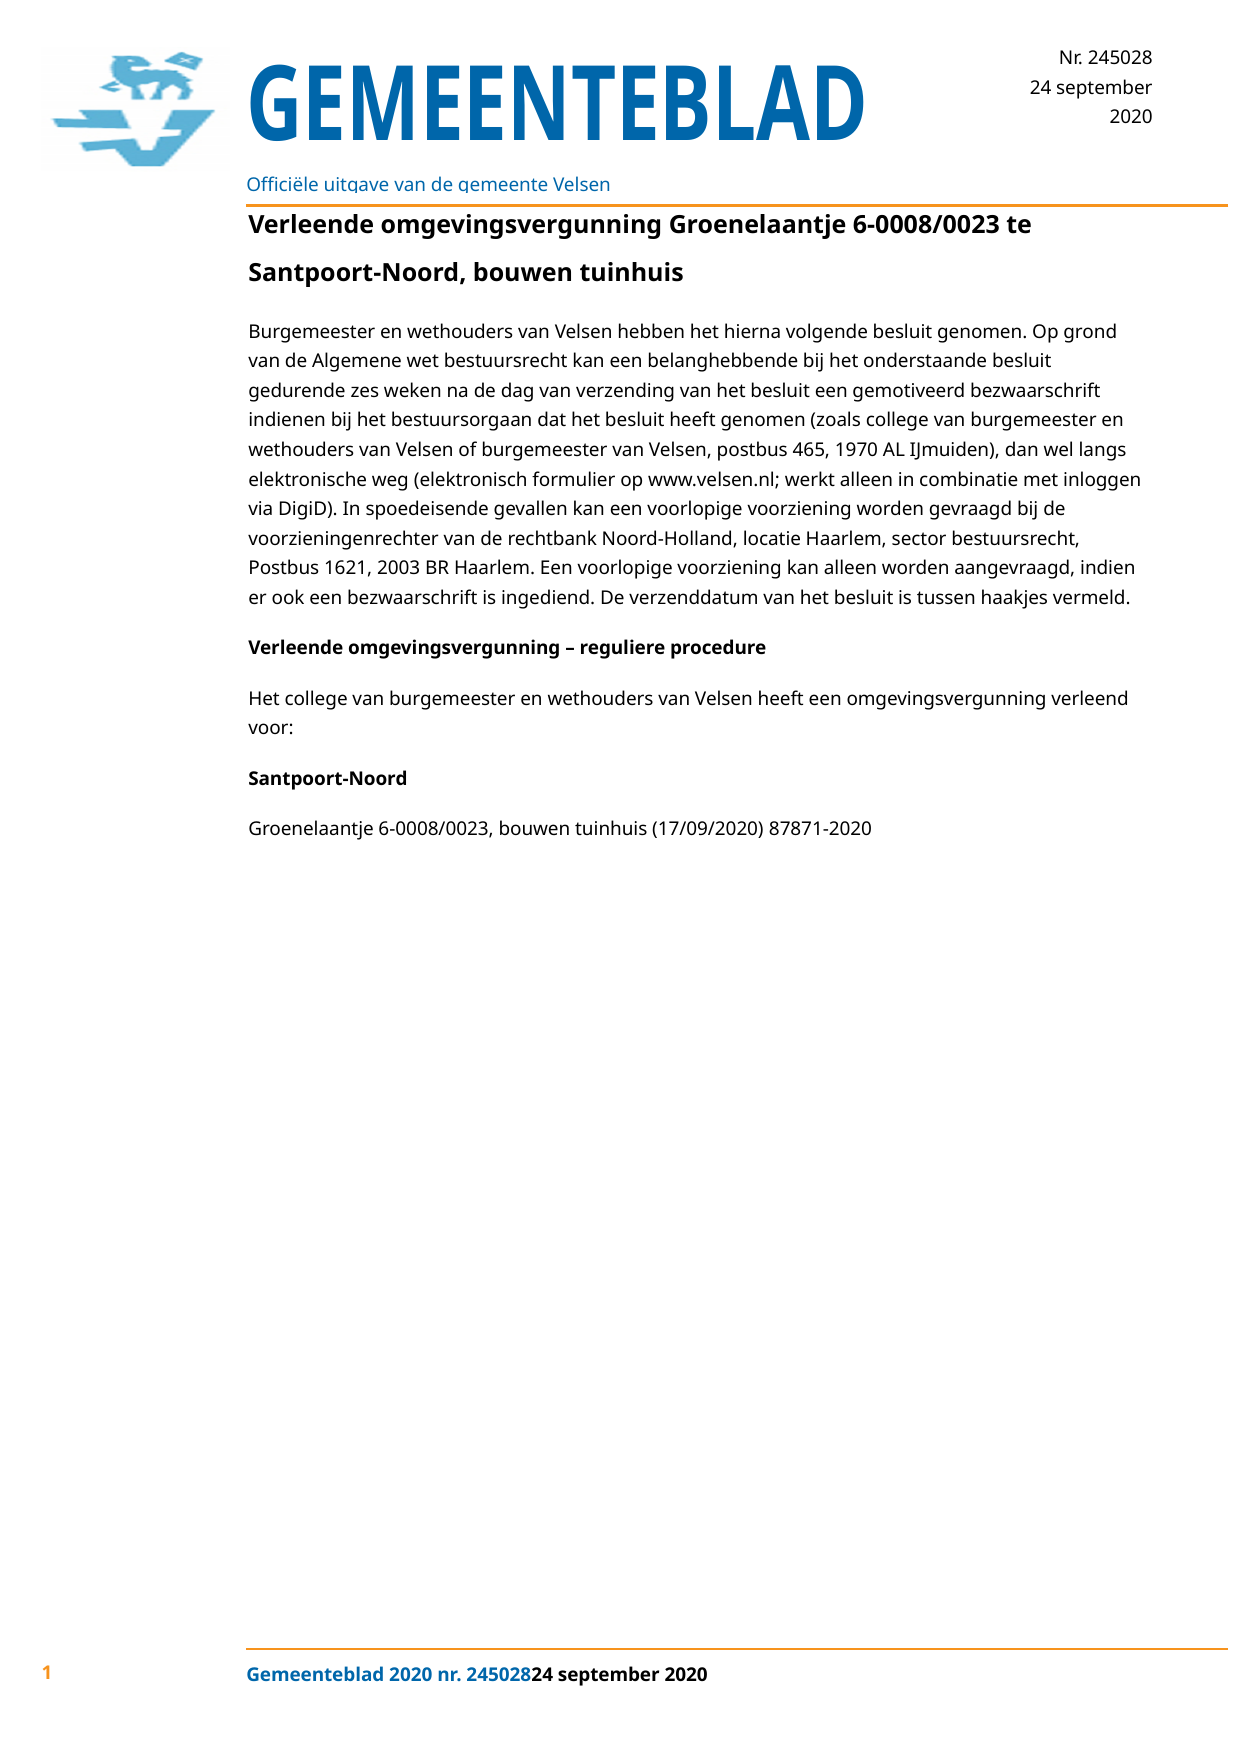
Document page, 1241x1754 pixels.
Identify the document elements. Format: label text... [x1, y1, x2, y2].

text Santpoort-Noord [248, 765, 1152, 791]
text Verleende omgevingsvergunning Groenelaantje 6-0008/0023 te Santpoort-Noord, bouwen tuinhuis [248, 207, 1152, 288]
text Het college van burgemeester en wethouders van Velsen heeft een omgevingsvergunning verleend voor: [248, 685, 1152, 740]
text Groenelaantje 6-0008/0023, bouwen tuinhuis (17/09/2020) 87871-2020 [248, 815, 1152, 841]
picture [41, 47, 231, 172]
text Burgemeester en wethouders van Velsen hebben het hierna volgende besluit genomen. Op grond van de Algemene wet bestuursrecht kan een belanghebbende bij het onderstaande besluit gedurende zes weken na de dag van verzending van het besluit een gemotiveerd bezwaarschrift indienen bij het bestuursorgaan dat het besluit heeft genomen (zoals college van burgemeester en wethouders van Velsen of burgemeester van Velsen, postbus 465, 1970 AL IJmuiden), dan wel langs elektronische weg (elektronisch formulier op www.velsen.nl; werkt alleen in combinatie met inloggen via DigiD). In spoedeisende gevallen kan een voorlopige voorziening worden gevraagd bij de voorzieningenrechter van de rechtbank Noord-Holland, locatie Haarlem, sector bestuursrecht, Postbus 1621, 2003 BR Haarlem. Een voorlopige voorziening kan alleen worden aangevraagd, indien er ook een bezwaarschrift is ingediend. De verzenddatum van het besluit is tussen haakjes vermeld. [248, 318, 1152, 610]
text Verleende omgevingsvergunning – reguliere procedure [248, 634, 1152, 660]
